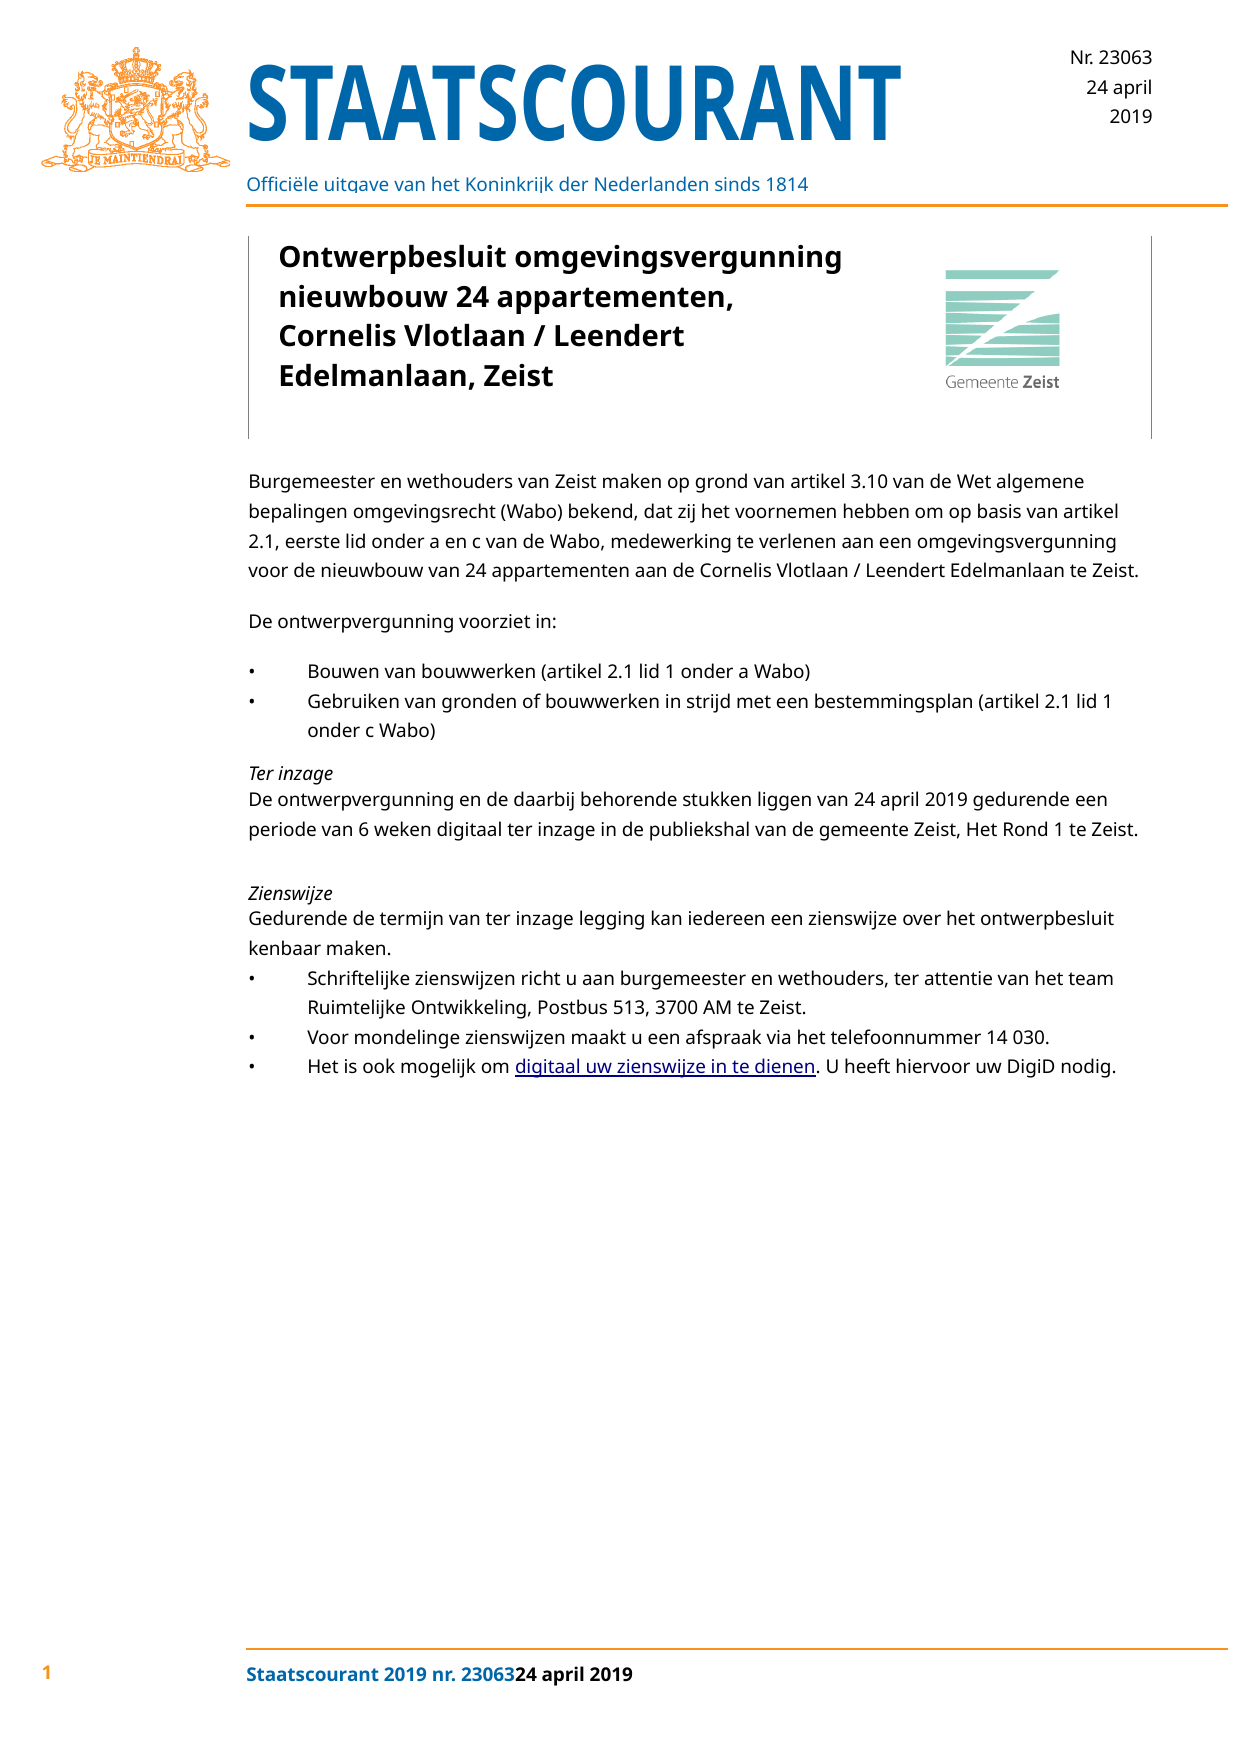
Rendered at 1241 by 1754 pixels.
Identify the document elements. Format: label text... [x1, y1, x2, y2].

text Zienswijze [248, 880, 1152, 906]
list Schriftelijke zienswijzen richt u aan burgemeester en wethouders, ter attentie van het team Ruimtelijke Ontwikkeling, Postbus 513, 3700 AM te Zeist. [248, 965, 1152, 1020]
table_header [850, 236, 910, 413]
text De ontwerpvergunning voorziet in: [248, 608, 1152, 633]
table_header [1091, 236, 1151, 413]
table_header [850, 414, 1151, 439]
text De ontwerpvergunning en de daarbij behorende stukken liggen van 24 april 2019 gedurende een periode van 6 weken digitaal ter inzage in de publiekshal van de gemeente Zeist, Het Rond 1 te Zeist. [248, 786, 1152, 842]
list Bouwen van bouwwerken (artikel 2.1 lid 1 onder a Wabo) [248, 658, 1152, 684]
table_header Ontwerpbesluit omgevingsvergunning nieuwbouw 24 appartementen, Cornelis Vlotlaan / Leendert Edelmanlaan, Zeist [249, 236, 850, 439]
picture [910, 236, 1091, 414]
text Ter inzage [248, 761, 1152, 786]
picture [41, 47, 231, 172]
text Burgemeester en wethouders van Zeist maken op grond van artikel 3.10 van de Wet algemene bepalingen omgevingsrecht (Wabo) bekend, dat zij het voornemen hebben om op basis van artikel 2.1, eerste lid onder a en c van de Wabo, medewerking te verlenen aan een omgevingsvergunning voor de nieuwbouw van 24 appartementen aan de Cornelis Vlotlaan / Leendert Edelmanlaan te Zeist. [248, 469, 1152, 583]
list Gebruiken van gronden of bouwwerken in strijd met een bestemmingsplan (artikel 2.1 lid 1 onder c Wabo) [248, 688, 1152, 743]
list Het is ook mogelijk om digitaal uw zienswijze in te dienen. U heeft hiervoor uw DigiD nodig. [248, 1053, 1152, 1079]
list Voor mondelinge zienswijzen maakt u een afspraak via het telefoonnummer 14 030. [248, 1024, 1152, 1049]
text Gedurende de termijn van ter inzage legging kan iedereen een zienswijze over het ontwerpbesluit kenbaar maken. [248, 906, 1152, 961]
